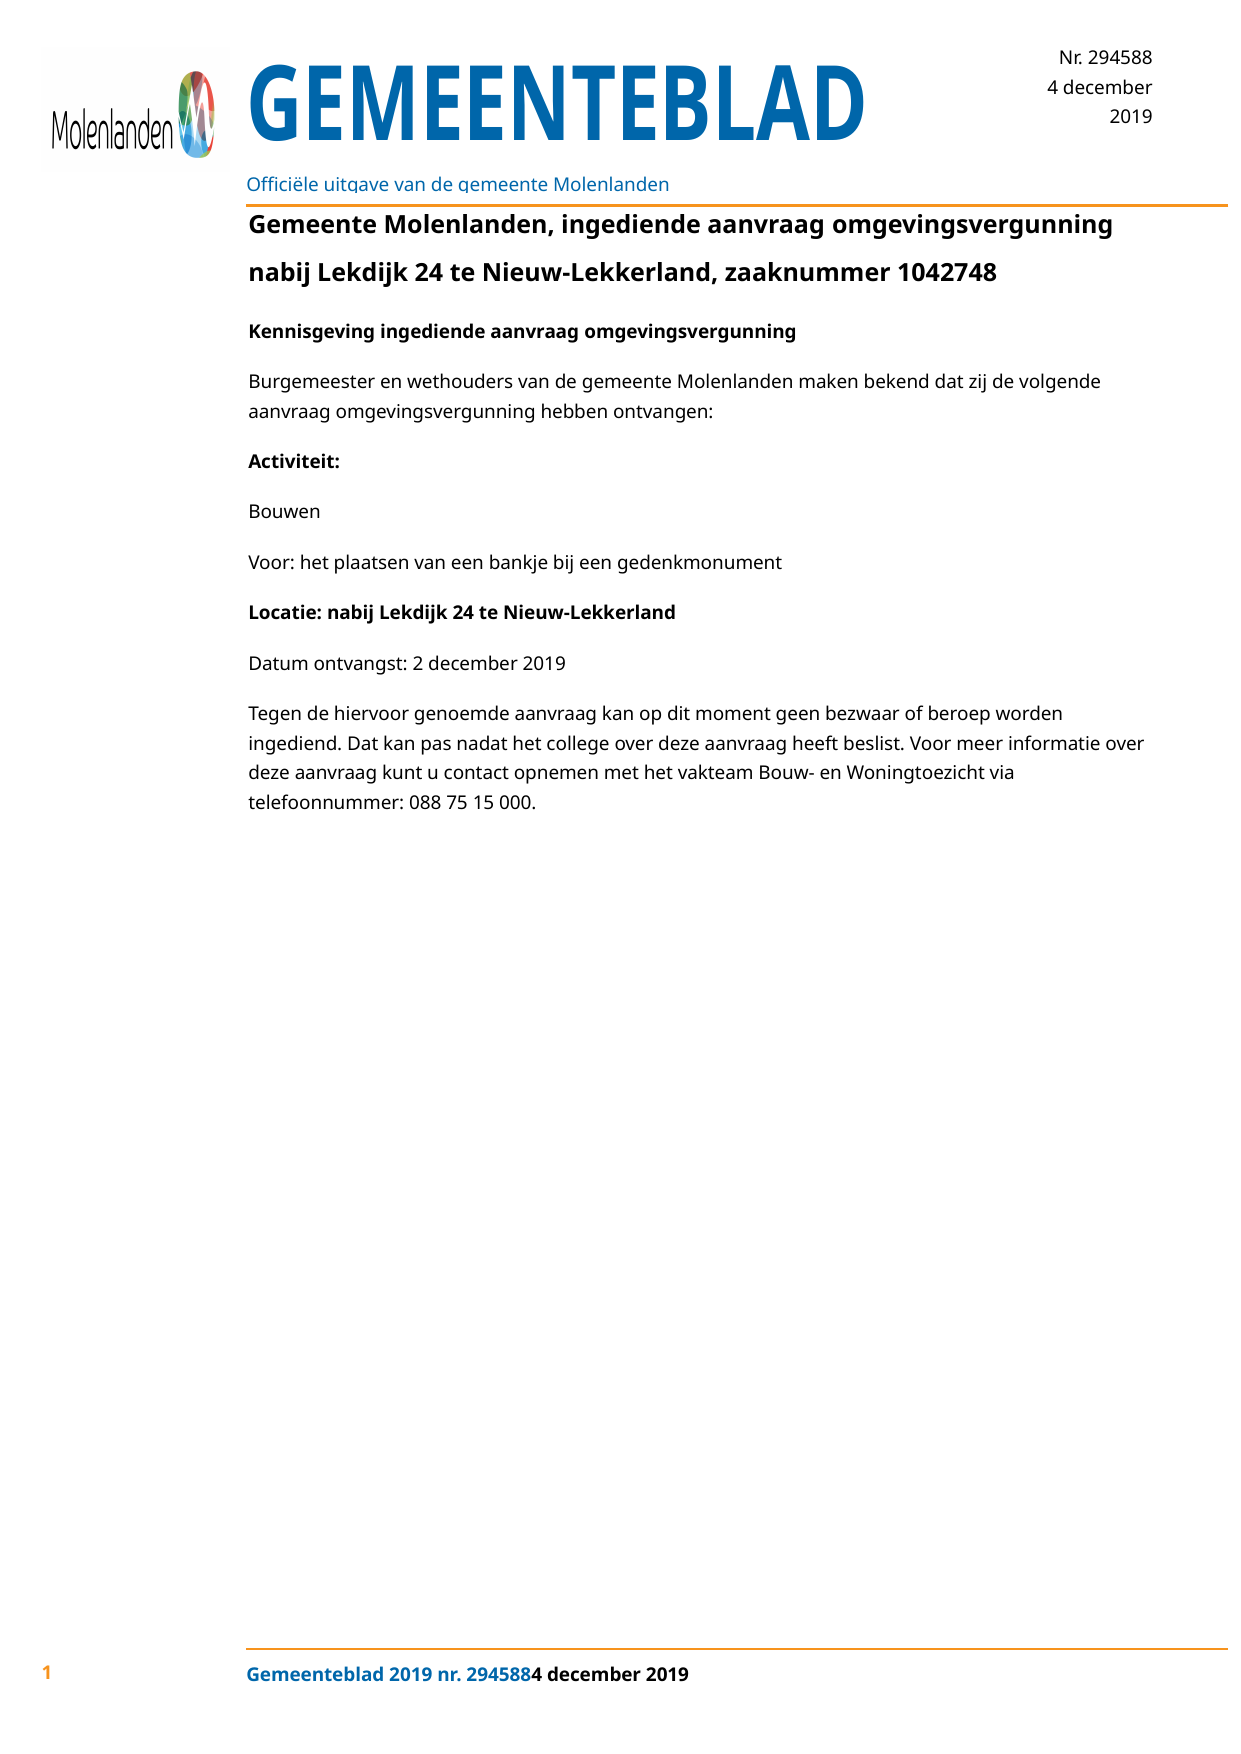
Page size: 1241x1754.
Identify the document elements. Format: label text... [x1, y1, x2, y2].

text Gemeente Molenlanden, ingediende aanvraag omgevingsvergunning nabij Lekdijk 24 te Nieuw-Lekkerland, zaaknummer 1042748 [248, 207, 1152, 288]
text Locatie: nabij Lekdijk 24 te Nieuw-Lekkerland [248, 599, 1152, 625]
text Kennisgeving ingediende aanvraag omgevingsvergunning [248, 318, 1152, 344]
text Datum ontvangst: 2 december 2019 [248, 650, 1152, 676]
text Tegen de hiervoor genoemde aanvraag kan op dit moment geen bezwaar of beroep worden ingediend. Dat kan pas nadat het college over deze aanvraag heeft beslist. Voor meer informatie over deze aanvraag kunt u contact opnemen met het vakteam Bouw- en Woningtoezicht via telefoonnummer: 088 75 15 000. [248, 700, 1152, 815]
text Bouwen [248, 499, 1152, 524]
text Activiteit: [248, 448, 1152, 474]
text Burgemeester en wethouders van de gemeente Molenlanden maken bekend dat zij de volgende aanvraag omgevingsvergunning hebben ontvangen: [248, 368, 1152, 424]
picture [41, 47, 231, 172]
text Voor: het plaatsen van een bankje bij een gedenkmonument [248, 549, 1152, 575]
